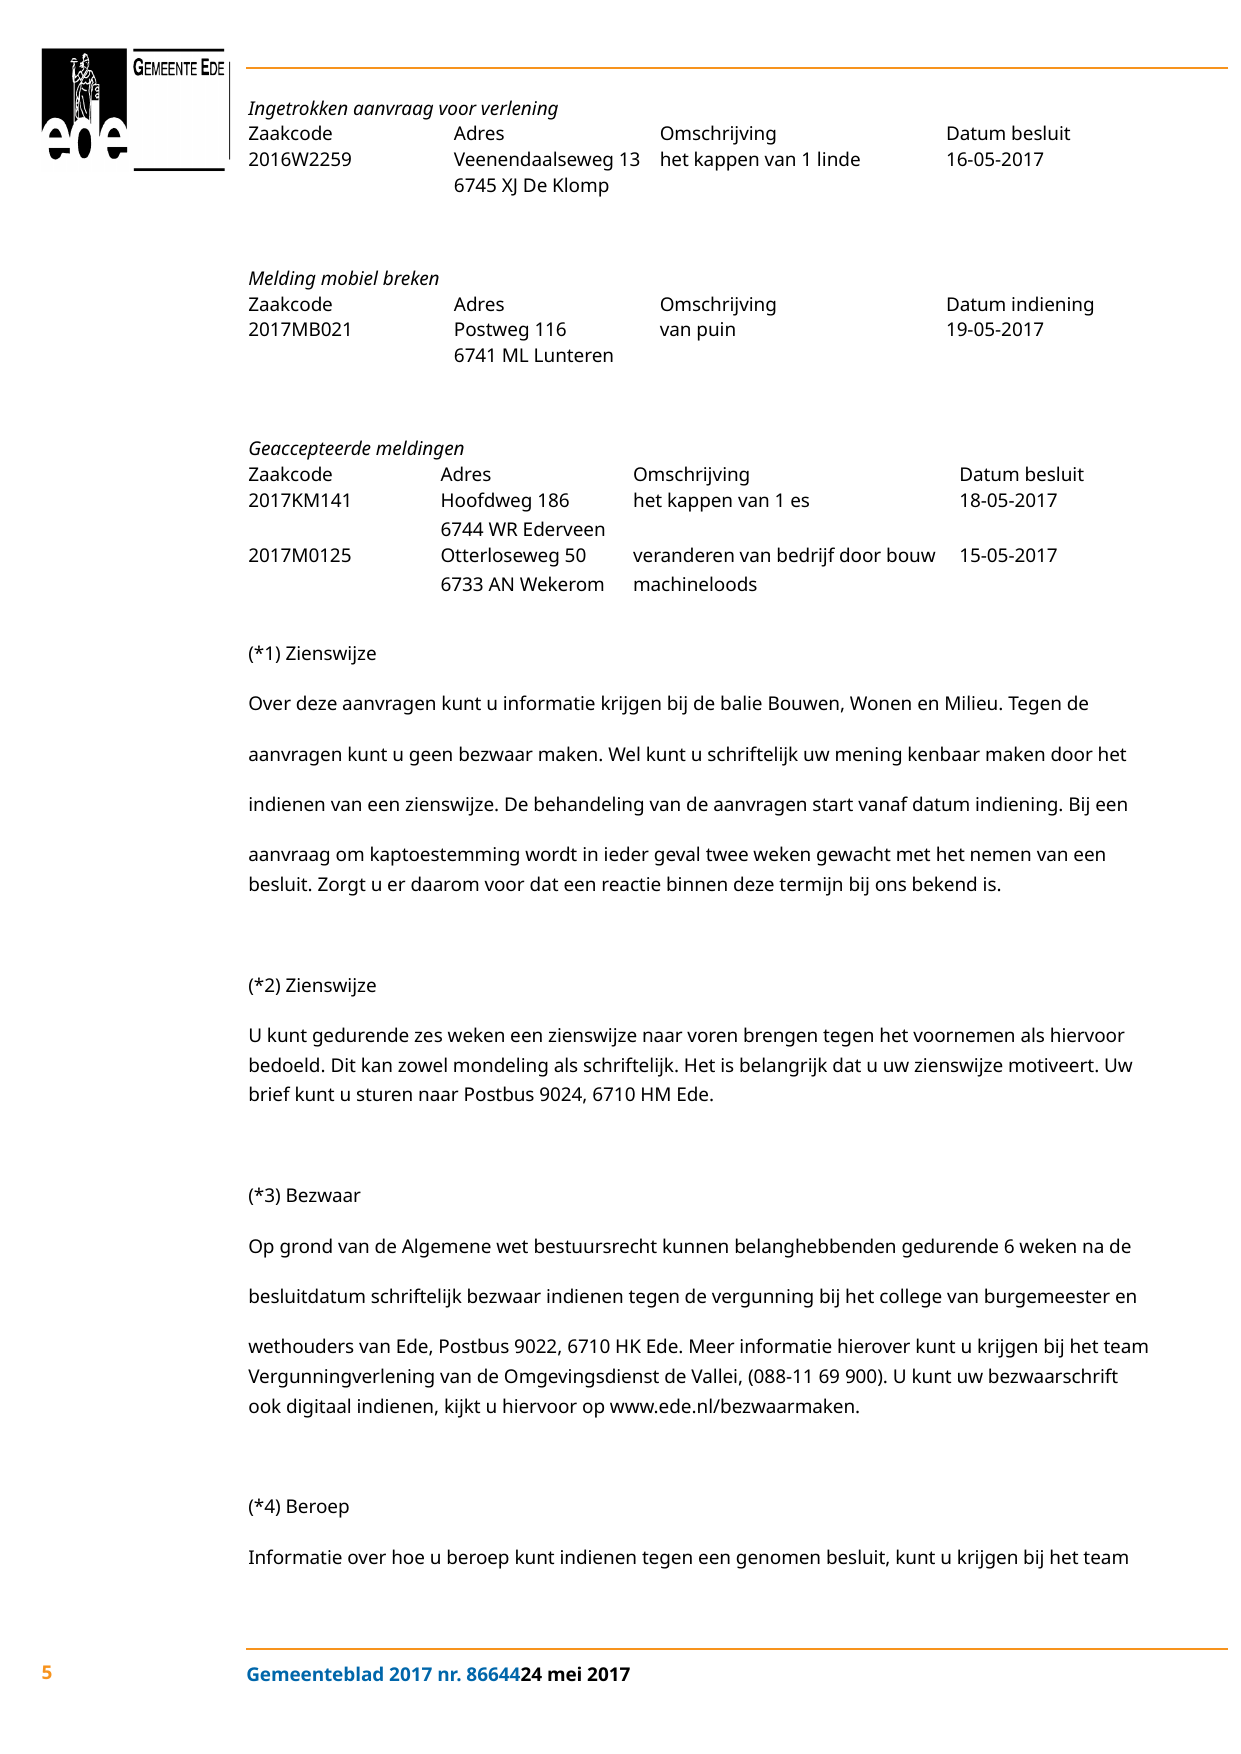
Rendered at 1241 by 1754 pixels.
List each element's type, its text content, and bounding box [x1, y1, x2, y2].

table_cell [660, 342, 946, 368]
text wethouders van Ede, Postbus 9022, 6710 HK Ede. Meer informatie hierover kunt u krijgen bij het team Vergunningverlening van de Omgevingsdienst de Vallei, (088-11 69 900). U kunt uw bezwaarschrift ook digitaal indienen, kijkt u hiervoor op www.ede.nl/bezwaarmaken. [248, 1334, 1152, 1418]
table_header Adres [454, 291, 659, 317]
table_header Zaakcode [248, 461, 440, 487]
text indienen van een zienswijze. De behandeling van de aanvragen start vanaf datum indiening. Bij een [248, 791, 1152, 817]
text Informatie over hoe u beroep kunt indienen tegen een genomen besluit, kunt u krijgen bij het team [248, 1544, 1152, 1570]
table_cell [660, 172, 946, 198]
text aanvragen kunt u geen bezwaar maken. Wel kunt u schriftelijk uw mening kenbaar maken door het [248, 741, 1152, 766]
text U kunt gedurende zes weken een zienswijze naar voren brengen tegen het voornemen als hiervoor bedoeld. Dit kan zowel mondeling als schriftelijk. Het is belangrijk dat u uw zienswijze motiveert. Uw brief kunt u sturen naar Postbus 9024, 6710 HM Ede. [248, 1022, 1152, 1107]
table_header Omschrijving [633, 461, 959, 487]
table_cell 18-05-2017 [959, 487, 1152, 542]
text Melding mobiel breken [248, 265, 1152, 291]
text besluitdatum schriftelijk bezwaar indienen tegen de vergunning bij het college van burgemeester en [248, 1283, 1152, 1309]
table_header Datum besluit [946, 121, 1152, 146]
table_header Zaakcode [248, 291, 454, 317]
table_cell 2017KM141 [248, 487, 440, 542]
table_cell Otterloseweg 50 6733 AN Wekerom [440, 542, 633, 597]
table_cell Veenendaalseweg 13 [454, 146, 659, 172]
table_cell 6745 XJ De Klomp [454, 172, 659, 198]
table_header Datum indiening [946, 291, 1152, 317]
table_cell Postweg 116 [454, 317, 659, 342]
text (*1) Zienswijze [248, 640, 1152, 666]
table_cell 2017MB021 [248, 317, 454, 342]
table_cell 15-05-2017 [959, 542, 1152, 597]
text (*2) Zienswijze [248, 972, 1152, 998]
table_header Omschrijving [660, 121, 946, 146]
table_cell 2016W2259 [248, 146, 454, 172]
table_cell 19-05-2017 [946, 317, 1152, 342]
table_cell het kappen van 1 linde [660, 146, 946, 172]
table_header Zaakcode [248, 121, 454, 146]
text Op grond van de Algemene wet bestuursrecht kunnen belanghebbenden gedurende 6 weken na de [248, 1233, 1152, 1258]
text Ingetrokken aanvraag voor verlening [248, 95, 1152, 121]
table_cell 16-05-2017 [946, 146, 1152, 172]
table_cell [946, 342, 1152, 368]
table_cell het kappen van 1 es [633, 487, 959, 542]
table_header Adres [440, 461, 633, 487]
table_cell [248, 342, 454, 368]
table_cell veranderen van bedrijf door bouw machineloods [633, 542, 959, 597]
picture [41, 47, 231, 172]
table_header Datum besluit [959, 461, 1152, 487]
table_cell [946, 172, 1152, 198]
table_cell Hoofdweg 186 6744 WR Ederveen [440, 487, 633, 542]
table_header Adres [454, 121, 659, 146]
text aanvraag om kaptoestemming wordt in ieder geval twee weken gewacht met het nemen van een besluit. Zorgt u er daarom voor dat een reactie binnen deze termijn bij ons bekend is. [248, 842, 1152, 897]
text (*3) Bezwaar [248, 1182, 1152, 1208]
text (*4) Beroep [248, 1494, 1152, 1519]
text Geaccepteerde meldingen [248, 435, 1152, 461]
table_cell 2017M0125 [248, 542, 440, 597]
table_header Omschrijving [660, 291, 946, 317]
text Over deze aanvragen kunt u informatie krijgen bij de balie Bouwen, Wonen en Milieu. Tegen de [248, 690, 1152, 716]
table_cell van puin [660, 317, 946, 342]
table_cell [248, 172, 454, 198]
table_cell 6741 ML Lunteren [454, 342, 659, 368]
